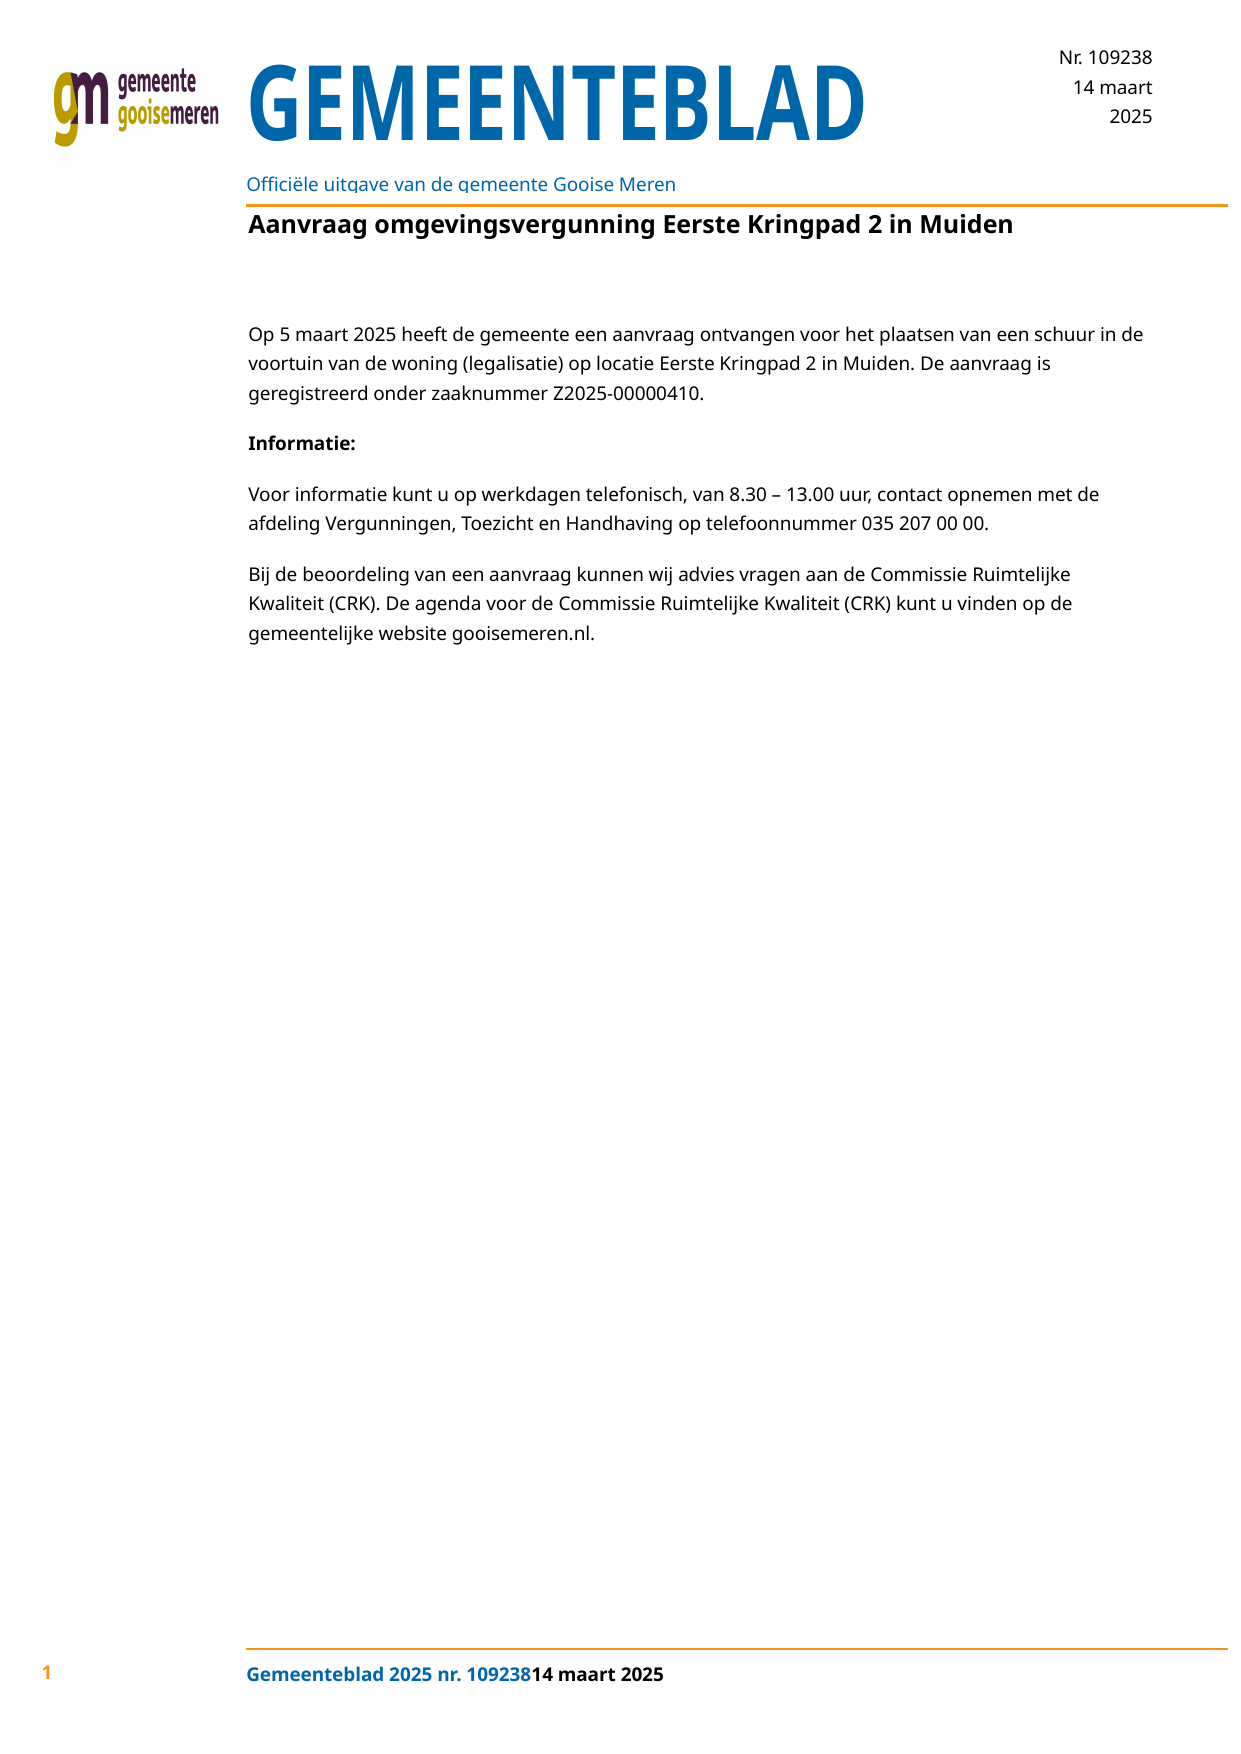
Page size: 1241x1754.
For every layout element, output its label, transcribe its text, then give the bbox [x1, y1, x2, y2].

picture [41, 47, 231, 172]
text Aanvraag omgevingsvergunning Eerste Kringpad 2 in Muiden [248, 207, 1152, 241]
text Op 5 maart 2025 heeft de gemeente een aanvraag ontvangen voor het plaatsen van een schuur in de voortuin van de woning (legalisatie) op locatie Eerste Kringpad 2 in Muiden. De aanvraag is geregistreerd onder zaaknummer Z2025-00000410. [248, 321, 1152, 406]
text Informatie: [248, 430, 1152, 456]
text Voor informatie kunt u op werkdagen telefonisch, van 8.30 – 13.00 uur, contact opnemen met de afdeling Vergunningen, Toezicht en Handhaving op telefoonnummer 035 207 00 00. [248, 481, 1152, 536]
text Bij de beoordeling van een aanvraag kunnen wij advies vragen aan de Commissie Ruimtelijke Kwaliteit (CRK). De agenda voor de Commissie Ruimtelijke Kwaliteit (CRK) kunt u vinden op de gemeentelijke website gooisemeren.nl. [248, 561, 1152, 646]
